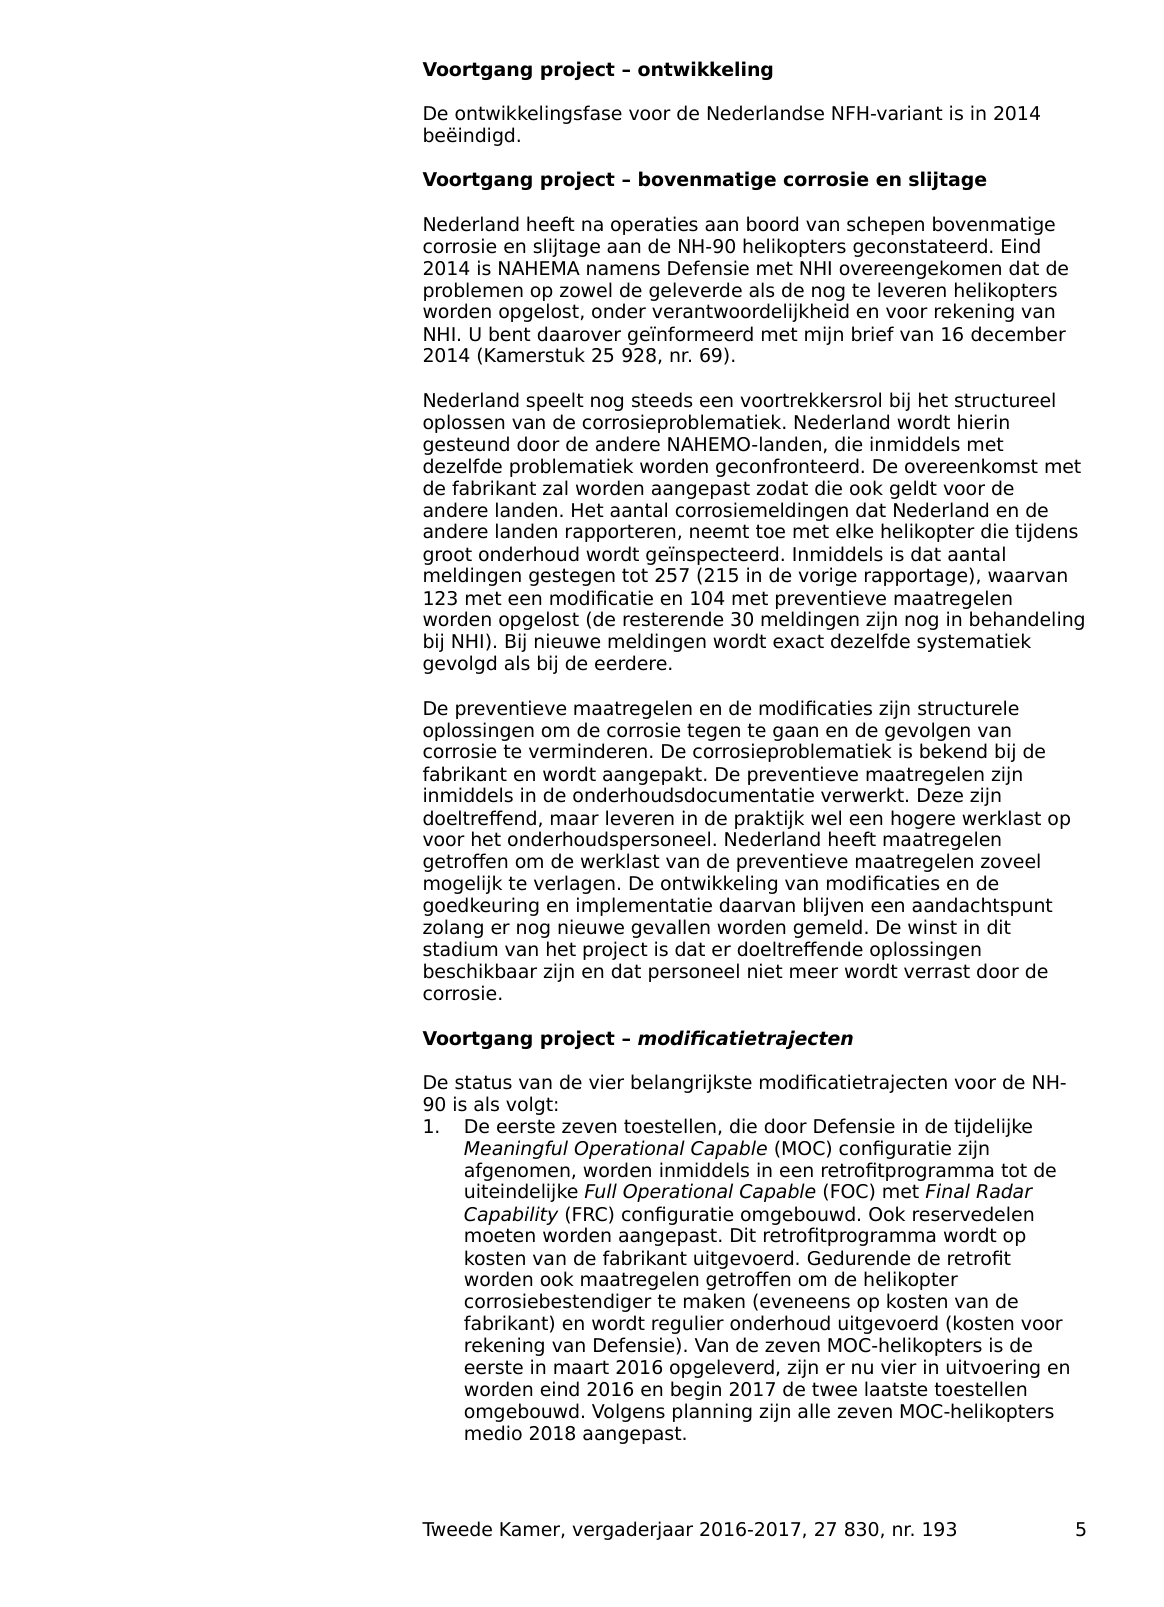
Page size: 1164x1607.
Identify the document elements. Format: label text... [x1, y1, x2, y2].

subtitle Voortgang project – modificatietrajecten [422, 1027, 1087, 1049]
text Nederland heeft na operaties aan boord van schepen bovenmatige corrosie en slijtage aan de NH-90 helikopters geconstateerd. Eind 2014 is NAHEMA namens Defensie met NHI overeengekomen dat de problemen op zowel de geleverde als de nog te leveren helikopters worden opgelost, onder verantwoordelijkheid en voor rekening van NHI. U bent daarover geïnformeerd met mijn brief van 16 december 2014 (Kamerstuk 25 928, nr. 69). [422, 213, 1087, 367]
text De ontwikkelingsfase voor de Nederlandse NFH-variant is in 2014 beëindigd. [422, 103, 1087, 147]
text De status van de vier belangrijkste modificatietrajecten voor de NH-90 is als volgt: [422, 1072, 1087, 1116]
subtitle Voortgang project – ontwikkeling [422, 59, 1087, 81]
text Nederland speelt nog steeds een voortrekkersrol bij het structureel oplossen van de corrosieproblematiek. Nederland wordt hierin gesteund door de andere NAHEMO-landen, die inmiddels met dezelfde problematiek worden geconfronteerd. De overeenkomst met de fabrikant zal worden aangepast zodat die ook geldt voor de andere landen. Het aantal corrosiemeldingen dat Nederland en de andere landen rapporteren, neemt toe met elke helikopter die tijdens groot onderhoud wordt geïnspecteerd. Inmiddels is dat aantal meldingen gestegen tot 257 (215 in de vorige rapportage), waarvan 123 met een modificatie en 104 met preventieve maatregelen worden opgelost (de resterende 30 meldingen zijn nog in behandeling bij NHI). Bij nieuwe meldingen wordt exact dezelfde systematiek gevolgd als bij de eerdere. [422, 389, 1087, 675]
text De preventieve maatregelen en de modificaties zijn structurele oplossingen om de corrosie tegen te gaan en de gevolgen van corrosie te verminderen. De corrosieproblematiek is bekend bij de fabrikant en wordt aangepakt. De preventieve maatregelen zijn inmiddels in de onderhoudsdocumentatie verwerkt. Deze zijn doeltreffend, maar leveren in de praktijk wel een hogere werklast op voor het onderhoudspersoneel. Nederland heeft maatregelen getroffen om de werklast van de preventieve maatregelen zoveel mogelijk te verlagen. De ontwikkeling van modificaties en de goedkeuring en implementatie daarvan blijven een aandachtspunt zolang er nog nieuwe gevallen worden gemeld. De winst in dit stadium van het project is dat er doeltreffende oplossingen beschikbaar zijn en dat personeel niet meer wordt verrast door de corrosie. [422, 697, 1087, 1005]
subtitle Voortgang project – bovenmatige corrosie en slijtage [422, 169, 1087, 191]
text 1. De eerste zeven toestellen, die door Defensie in de tijdelijke Meaningful Operational Capable (MOC) configuratie zijn afgenomen, worden inmiddels in een retrofitprogramma tot de uiteindelijke Full Operational Capable (FOC) met Final Radar Capability (FRC) configuratie omgebouwd. Ook reservedelen moeten worden aangepast. Dit retrofitprogramma wordt op kosten van de fabrikant uitgevoerd. Gedurende de retrofit worden ook maatregelen getroffen om de helikopter corrosiebestendiger te maken (eveneens op kosten van de fabrikant) en wordt regulier onderhoud uitgevoerd (kosten voor rekening van Defensie). Van de zeven MOC-helikopters is de eerste in maart 2016 opgeleverd, zijn er nu vier in uitvoering en worden eind 2016 en begin 2017 de twee laatste toestellen omgebouwd. Volgens planning zijn alle zeven MOC-helikopters medio 2018 aangepast. [422, 1116, 1087, 1445]
